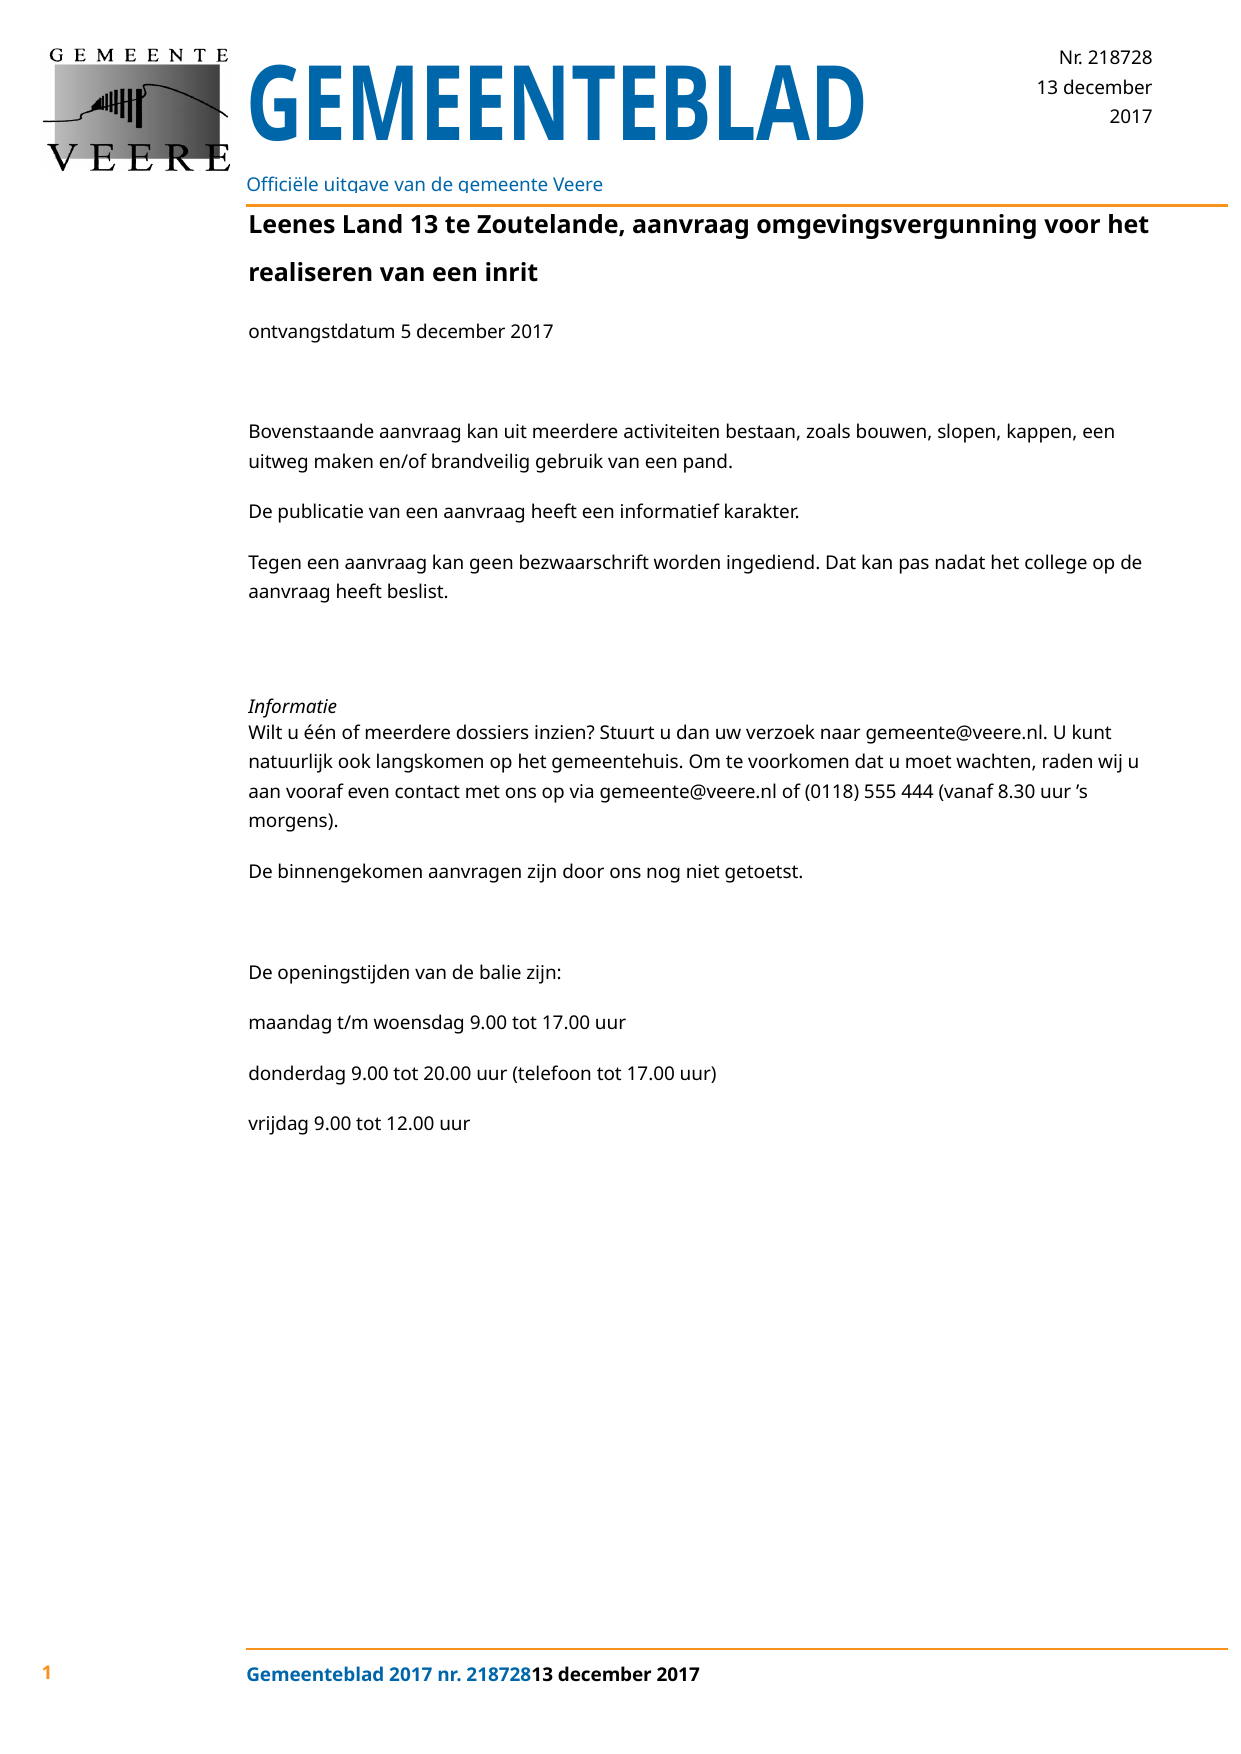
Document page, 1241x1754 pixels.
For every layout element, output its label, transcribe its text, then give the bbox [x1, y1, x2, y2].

text Tegen een aanvraag kan geen bezwaarschrift worden ingediend. Dat kan pas nadat het college op de aanvraag heeft beslist. [248, 549, 1152, 604]
text vrijdag 9.00 tot 12.00 uur [248, 1110, 1152, 1136]
text Wilt u één of meerdere dossiers inzien? Stuurt u dan uw verzoek naar gemeente@veere.nl. U kunt natuurlijk ook langskomen op het gemeentehuis. Om te voorkomen dat u moet wachten, raden wij u aan vooraf even contact met ons op via gemeente@veere.nl of (0118) 555 444 (vanaf 8.30 uur ’s morgens). [248, 719, 1152, 833]
text maandag t/m woensdag 9.00 tot 17.00 uur [248, 1009, 1152, 1035]
text De publicatie van een aanvraag heeft een informatief karakter. [248, 499, 1152, 524]
picture [41, 47, 231, 172]
text Bovenstaande aanvraag kan uit meerdere activiteiten bestaan, zoals bouwen, slopen, kappen, een uitweg maken en/of brandveilig gebruik van een pand. [248, 419, 1152, 474]
text Leenes Land 13 te Zoutelande, aanvraag omgevingsvergunning voor het realiseren van een inrit [248, 207, 1152, 288]
text De openingstijden van de balie zijn: [248, 959, 1152, 984]
text ontvangstdatum 5 december 2017 [248, 318, 1152, 344]
text Informatie [248, 693, 1152, 719]
text donderdag 9.00 tot 20.00 uur (telefoon tot 17.00 uur) [248, 1060, 1152, 1085]
text De binnengekomen aanvragen zijn door ons nog niet getoetst. [248, 858, 1152, 884]
